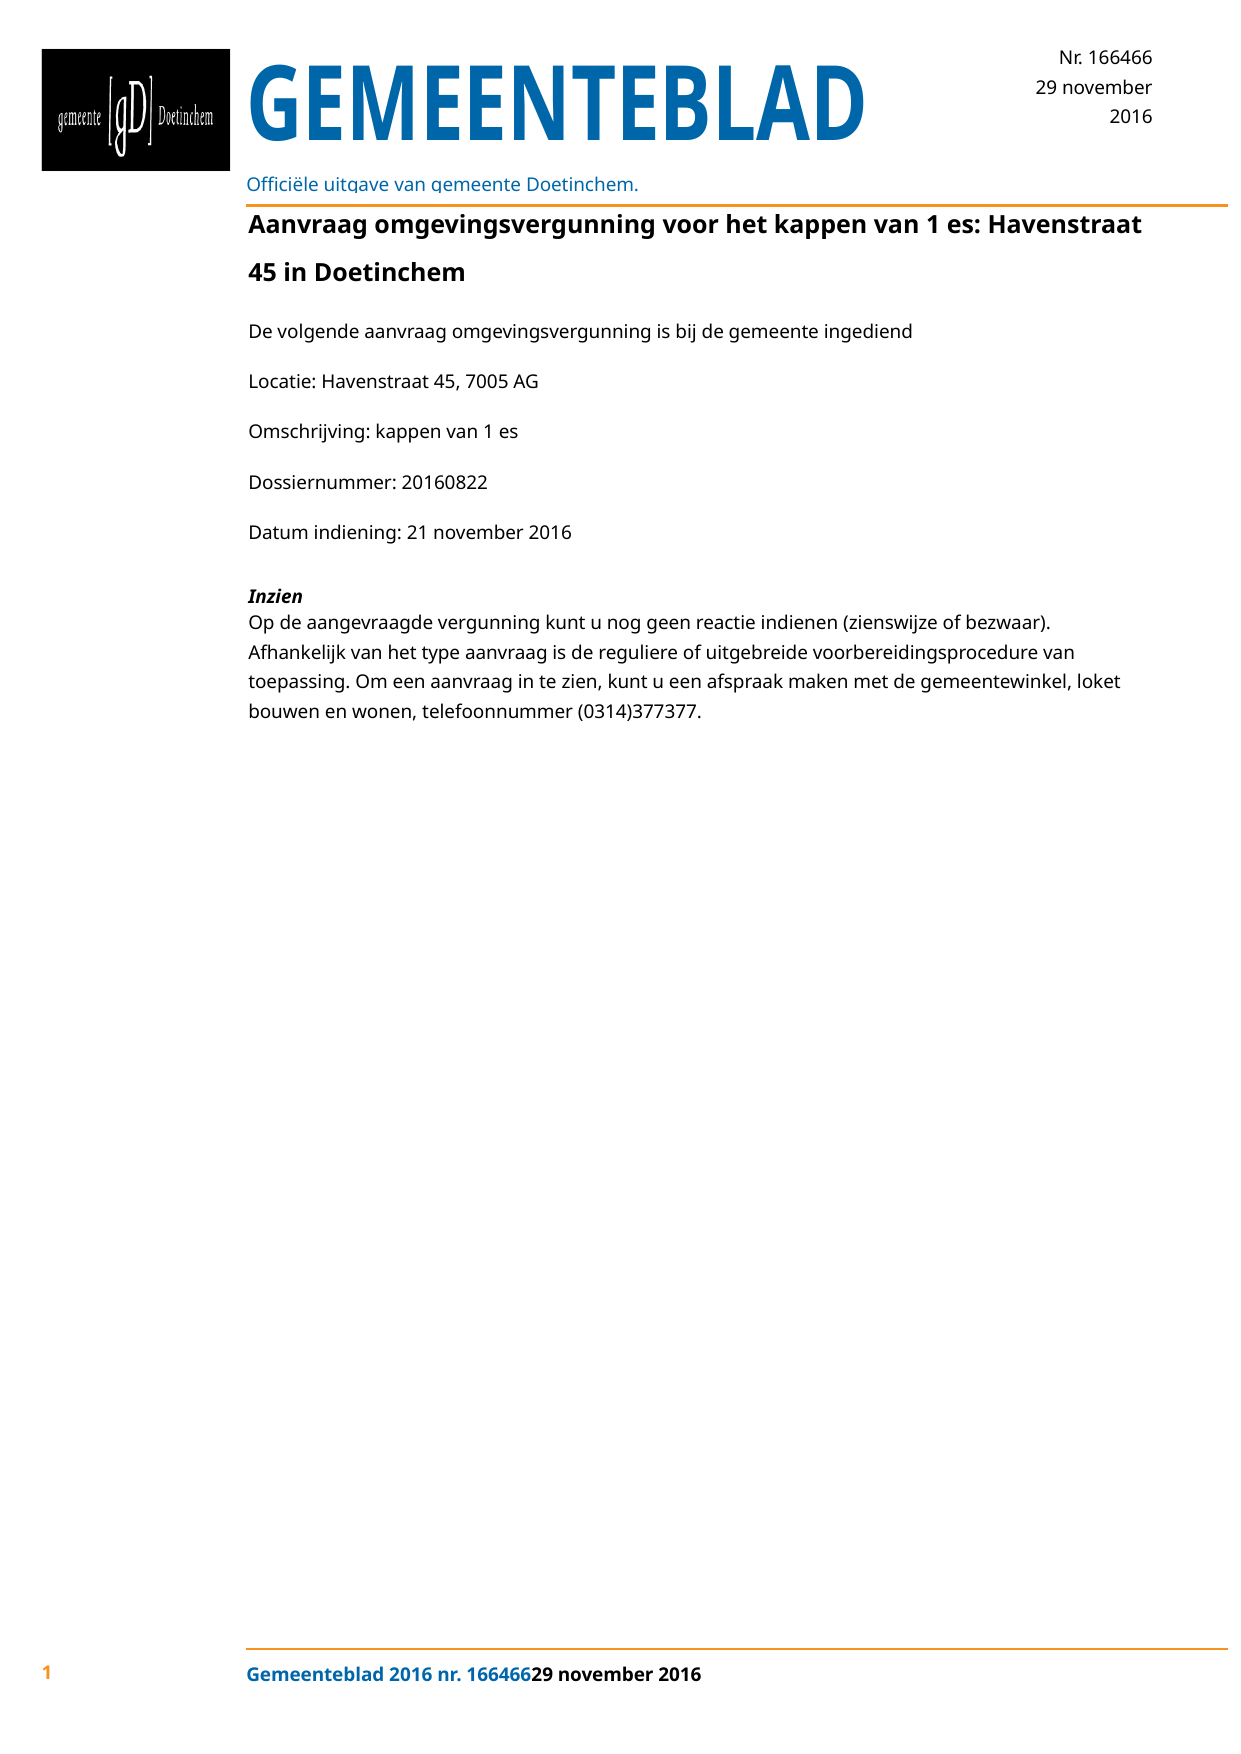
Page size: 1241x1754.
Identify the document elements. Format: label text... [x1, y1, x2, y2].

text Dossiernummer: 20160822 [248, 469, 1152, 495]
picture [41, 47, 231, 172]
text Inzien [248, 583, 1152, 609]
text Aanvraag omgevingsvergunning voor het kappen van 1 es: Havenstraat 45 in Doetinchem [248, 207, 1152, 288]
text De volgende aanvraag omgevingsvergunning is bij de gemeente ingediend [248, 318, 1152, 344]
text Omschrijving: kappen van 1 es [248, 419, 1152, 444]
text Locatie: Havenstraat 45, 7005 AG [248, 368, 1152, 394]
text Op de aangevraagde vergunning kunt u nog geen reactie indienen (zienswijze of bezwaar). Afhankelijk van het type aanvraag is de reguliere of uitgebreide voorbereidingsprocedure van toepassing. Om een aanvraag in te zien, kunt u een afspraak maken met de gemeentewinkel, loket bouwen en wonen, telefoonnummer (0314)377377. [248, 609, 1152, 724]
text Datum indiening: 21 november 2016 [248, 519, 1152, 545]
